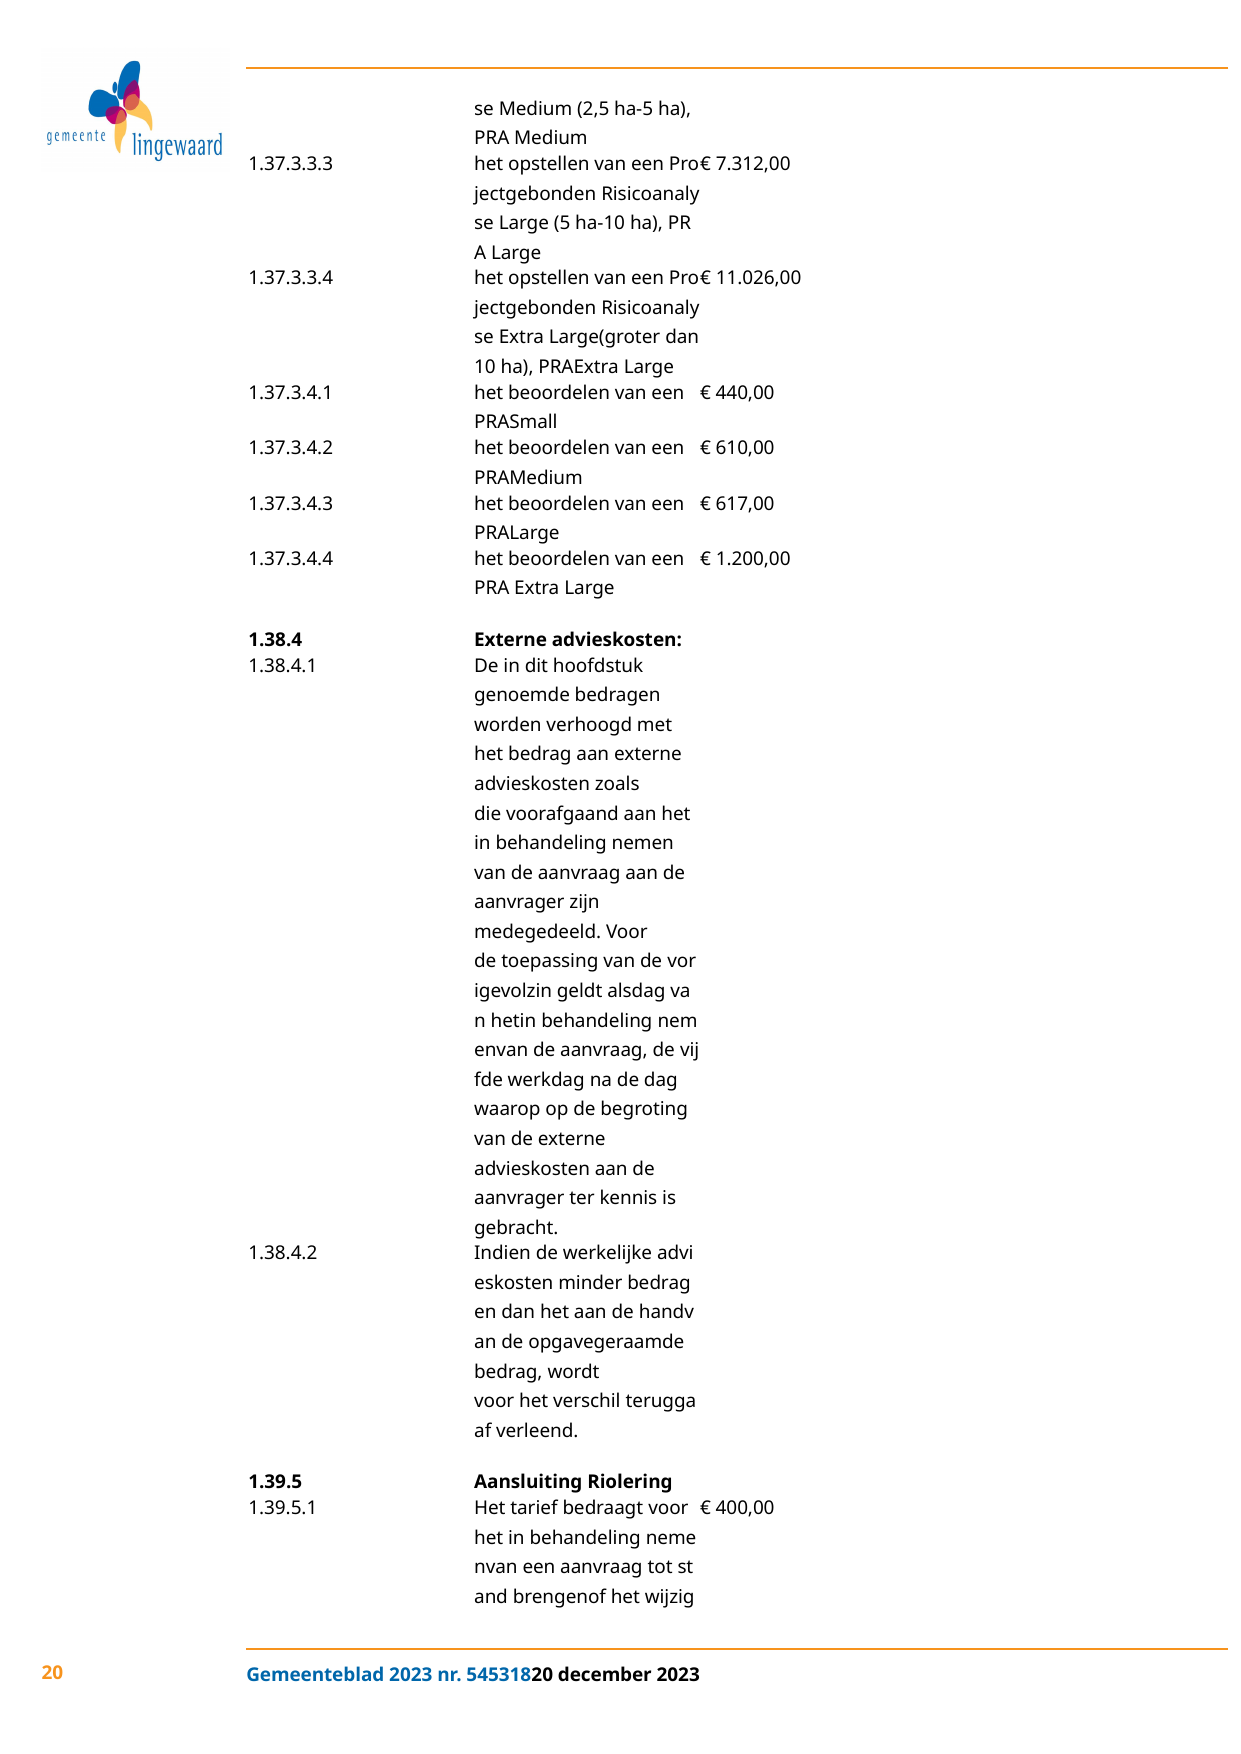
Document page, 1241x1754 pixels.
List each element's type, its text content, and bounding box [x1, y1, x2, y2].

table_cell se Medium (2,5 ha-5 ha), PRA Medium [474, 95, 700, 150]
table_cell [700, 1443, 1152, 1468]
table_cell [248, 600, 474, 626]
table_cell De in dit hoofdstuk genoemde bedragen worden verhoogd met het bedrag aan externe advieskosten zoals die voorafgaand aan het in behandeling nemen van de aanvraag aan de aanvrager zijn medegedeeld. Voor de toepassing van de vorigevolzin geldt alsdag van hetin behandeling nemenvan de aanvraag, de vijfde werkdag na de dag waarop op de begroting van de externe advieskosten aan de aanvrager ter kennis is gebracht. [474, 652, 700, 1239]
table_cell € 1.200,00 [700, 545, 1152, 600]
table_cell [700, 626, 1152, 652]
table_cell [248, 1443, 474, 1468]
table_cell [700, 95, 1152, 150]
table_cell [700, 1469, 1152, 1494]
table_cell [700, 652, 1152, 1239]
picture [41, 47, 231, 172]
table_cell 1.38.4.2 [248, 1240, 474, 1443]
table_cell € 610,00 [700, 434, 1152, 490]
table_cell het opstellen van een Projectgebonden Risicoanalyse Extra Large(groter dan 10 ha), PRAExtra Large [474, 265, 700, 379]
table_cell het beoordelen van een PRA Extra Large [474, 545, 700, 600]
table_cell [248, 95, 474, 150]
table_cell 1.37.3.3.3 [248, 150, 474, 264]
table_cell het beoordelen van een PRAMedium [474, 434, 700, 490]
table_cell 1.38.4.1 [248, 652, 474, 1239]
table_cell 1.37.3.3.4 [248, 265, 474, 379]
table_cell [700, 600, 1152, 626]
table_cell 1.37.3.4.1 [248, 379, 474, 434]
table_cell € 7.312,00 [700, 150, 1152, 264]
table_cell 1.37.3.4.4 [248, 545, 474, 600]
table_cell [474, 1443, 700, 1468]
table_cell € 11.026,00 [700, 265, 1152, 379]
table_cell [474, 600, 700, 626]
table_cell € 617,00 [700, 490, 1152, 545]
table_cell 1.37.3.4.3 [248, 490, 474, 545]
table_cell het beoordelen van een PRASmall [474, 379, 700, 434]
table_cell 1.37.3.4.2 [248, 434, 474, 490]
table_cell € 400,00 [700, 1494, 1152, 1609]
table_cell Indien de werkelijke advieskosten minder bedragen dan het aan de handvan de opgavegeraamde bedrag, wordt voor het verschil teruggaaf verleend. [474, 1240, 700, 1443]
table_cell het beoordelen van een PRALarge [474, 490, 700, 545]
table_cell 1.38.4 [248, 626, 474, 652]
table_cell het opstellen van een Projectgebonden Risicoanalyse Large (5 ha-10 ha), PRA Large [474, 150, 700, 264]
table_cell 1.39.5 [248, 1469, 474, 1494]
table_cell [700, 1240, 1152, 1443]
table_cell Externe advieskosten: [474, 626, 700, 652]
table_cell € 440,00 [700, 379, 1152, 434]
table_cell Het tarief bedraagt voor het in behandeling nemenvan een aanvraag tot stand brengenof het wijzig [474, 1494, 700, 1609]
table_cell Aansluiting Riolering [474, 1469, 700, 1494]
table_cell 1.39.5.1 [248, 1494, 474, 1609]
